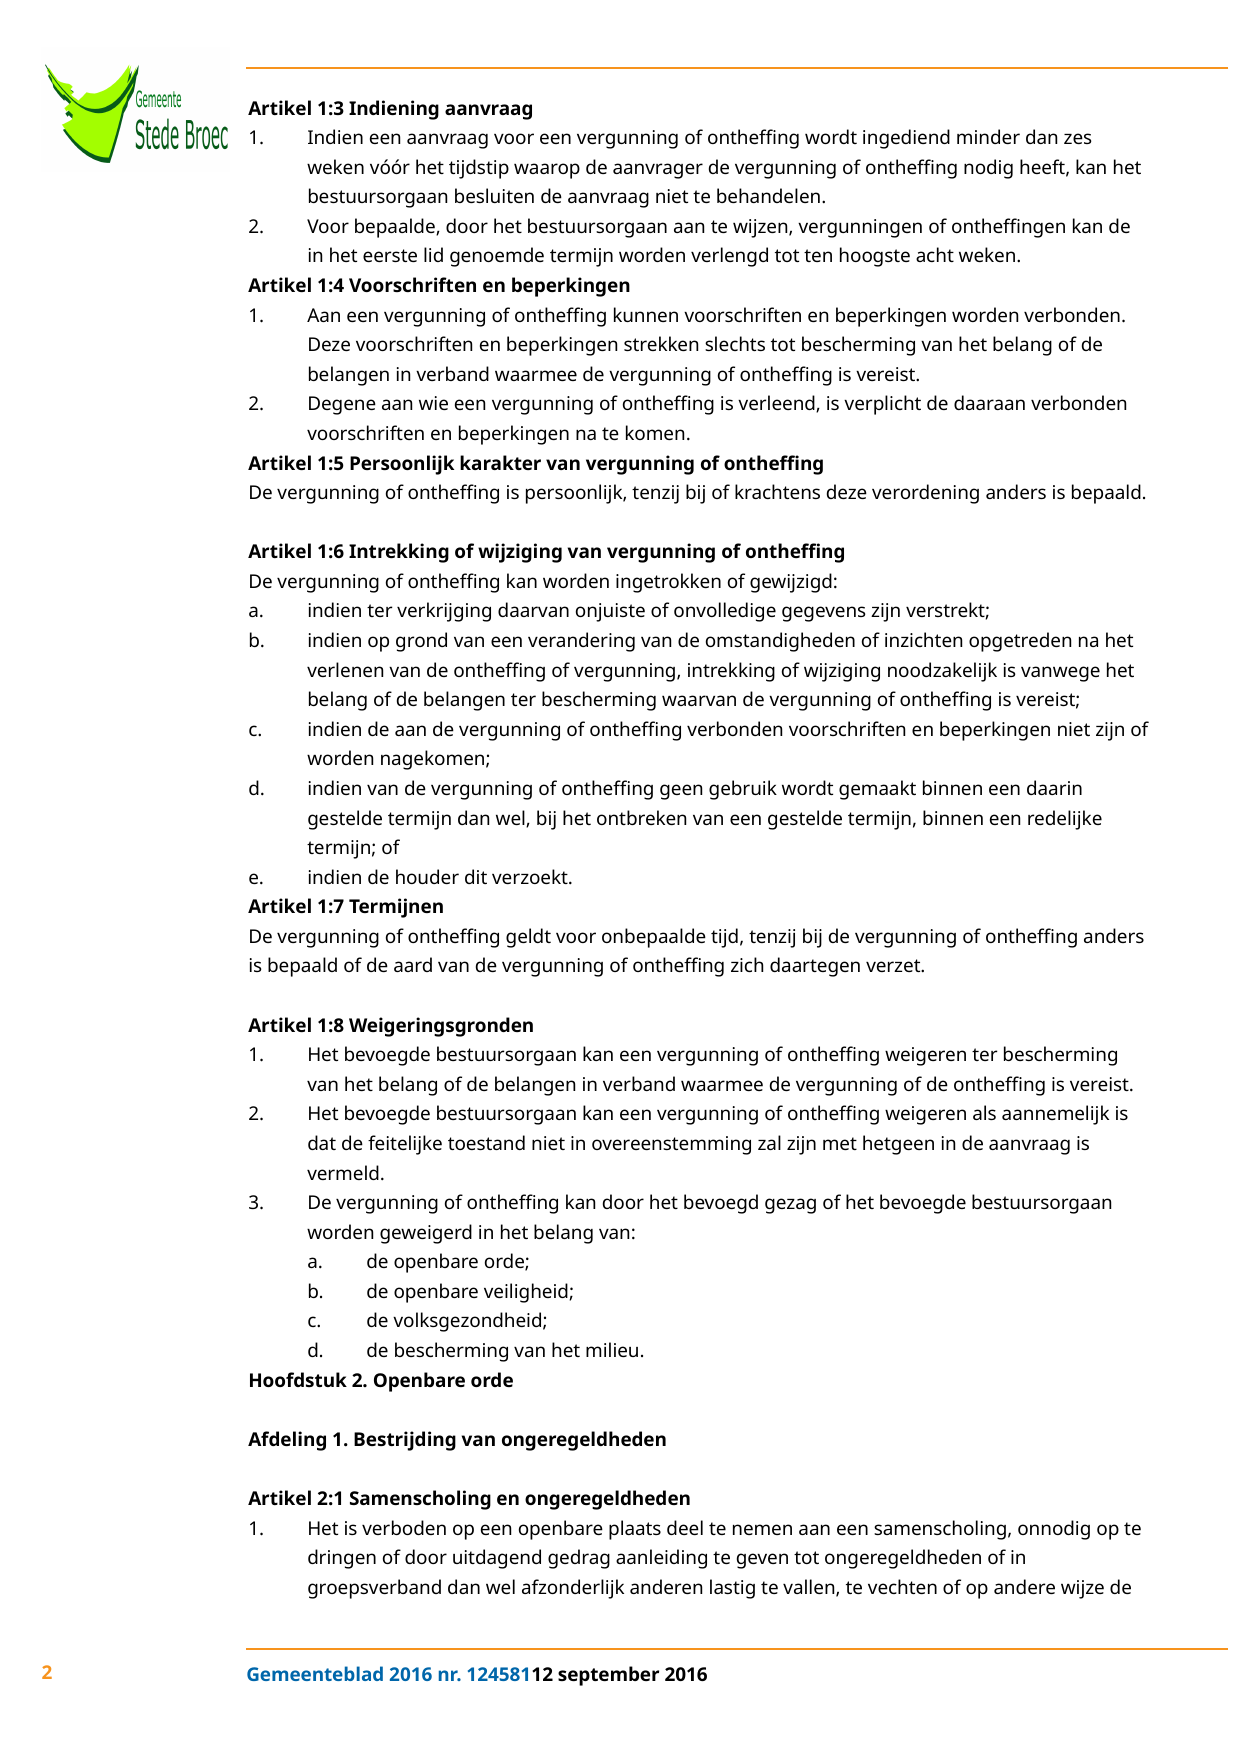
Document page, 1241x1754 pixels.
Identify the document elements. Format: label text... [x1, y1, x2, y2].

list Aan een vergunning of ontheffing kunnen voorschriften en beperkingen worden verbonden. Deze voorschriften en beperkingen strekken slechts tot bescherming van het belang of de belangen in verband waarmee de vergunning of ontheffing is vereist. [248, 302, 1152, 387]
text Artikel 1:3 Indiening aanvraag [248, 95, 1152, 121]
list De vergunning of ontheffing kan door het bevoegd gezag of het bevoegde bestuursorgaan worden geweigerd in het belang van: [248, 1189, 1152, 1245]
list de openbare orde; [307, 1248, 1152, 1274]
text De vergunning of ontheffing is persoonlijk, tenzij bij of krachtens deze verordening anders is bepaald. [248, 479, 1152, 505]
list Voor bepaalde, door het bestuursorgaan aan te wijzen, vergunningen of ontheffingen kan de in het eerste lid genoemde termijn worden verlengd tot ten hoogste acht weken. [248, 213, 1152, 268]
text Artikel 2:1 Samenscholing en ongeregeldheden [248, 1485, 1152, 1511]
list indien van de vergunning of ontheffing geen gebruik wordt gemaakt binnen een daarin gestelde termijn dan wel, bij het ontbreken van een gestelde termijn, binnen een redelijke termijn; of [248, 775, 1152, 860]
text Hoofdstuk 2. Openbare orde [248, 1367, 1152, 1393]
picture [41, 47, 231, 172]
text Artikel 1:8 Weigeringsgronden [248, 1012, 1152, 1038]
list de bescherming van het milieu. [307, 1337, 1152, 1363]
text De vergunning of ontheffing geldt voor onbepaalde tijd, tenzij bij de vergunning of ontheffing anders is bepaald of de aard van de vergunning of ontheffing zich daartegen verzet. [248, 923, 1152, 978]
text Afdeling 1. Bestrijding van ongeregeldheden [248, 1426, 1152, 1452]
text Artikel 1:7 Termijnen [248, 893, 1152, 919]
text Artikel 1:5 Persoonlijk karakter van vergunning of ontheffing [248, 450, 1152, 476]
list indien ter verkrijging daarvan onjuiste of onvolledige gegevens zijn verstrekt; [248, 598, 1152, 623]
list Het is verboden op een openbare plaats deel te nemen aan een samenscholing, onnodig op te dringen of door uitdagend gedrag aanleiding te geven tot ongeregeldheden of in groepsverband dan wel afzonderlijk anderen lastig te vallen, te vechten of op andere wijze de [248, 1515, 1152, 1600]
list Het bevoegde bestuursorgaan kan een vergunning of ontheffing weigeren als aannemelijk is dat de feitelijke toestand niet in overeenstemming zal zijn met hetgeen in de aanvraag is vermeld. [248, 1101, 1152, 1186]
text Artikel 1:4 Voorschriften en beperkingen [248, 272, 1152, 298]
list Indien een aanvraag voor een vergunning of ontheffing wordt ingediend minder dan zes weken vóór het tijdstip waarop de aanvrager de vergunning of ontheffing nodig heeft, kan het bestuursorgaan besluiten de aanvraag niet te behandelen. [248, 124, 1152, 209]
list de openbare veiligheid; [307, 1278, 1152, 1304]
list indien de houder dit verzoekt. [248, 864, 1152, 890]
list de volksgezondheid; [307, 1308, 1152, 1333]
text Artikel 1:6 Intrekking of wijziging van vergunning of ontheffing [248, 538, 1152, 564]
list indien op grond van een verandering van de omstandigheden of inzichten opgetreden na het verlenen van de ontheffing of vergunning, intrekking of wijziging noodzakelijk is vanwege het belang of de belangen ter bescherming waarvan de vergunning of ontheffing is vereist; [248, 627, 1152, 712]
list Degene aan wie een vergunning of ontheffing is verleend, is verplicht de daaraan verbonden voorschriften en beperkingen na te komen. [248, 391, 1152, 446]
list Het bevoegde bestuursorgaan kan een vergunning of ontheffing weigeren ter bescherming van het belang of de belangen in verband waarmee de vergunning of de ontheffing is vereist. [248, 1041, 1152, 1097]
list indien de aan de vergunning of ontheffing verbonden voorschriften en beperkingen niet zijn of worden nagekomen; [248, 716, 1152, 771]
text De vergunning of ontheffing kan worden ingetrokken of gewijzigd: [248, 568, 1152, 594]
